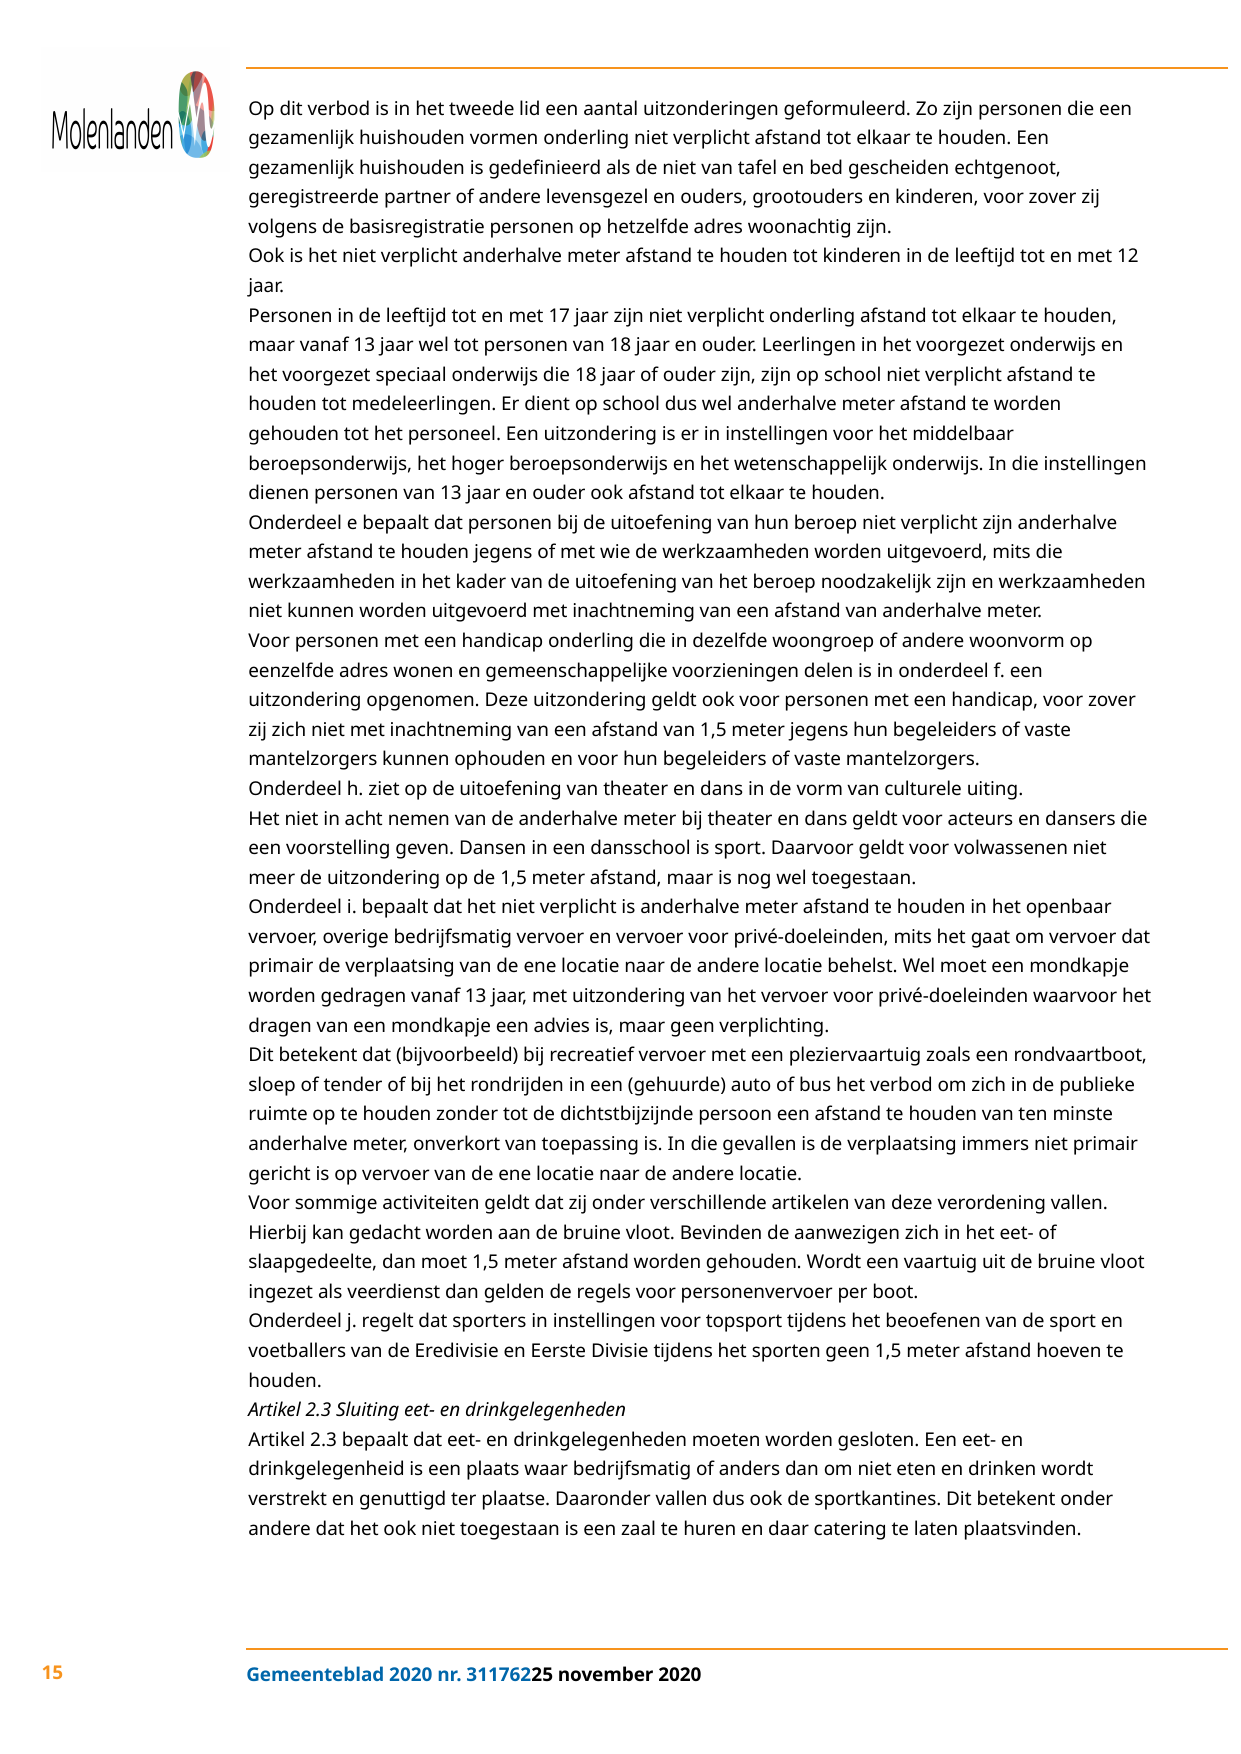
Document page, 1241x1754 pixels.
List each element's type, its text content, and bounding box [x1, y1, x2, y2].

text Het niet in acht nemen van de anderhalve meter bij theater en dans geldt voor acteurs en dansers die een voorstelling geven. Dansen in een dansschool is sport. Daarvoor geldt voor volwassenen niet meer de uitzondering op de 1,5 meter afstand, maar is nog wel toegestaan. [248, 805, 1152, 890]
text Artikel 2.3 bepaalt dat eet- en drinkgelegenheden moeten worden gesloten. Een eet- en drinkgelegenheid is een plaats waar bedrijfsmatig of anders dan om niet eten en drinken wordt verstrekt en genuttigd ter plaatse. Daaronder vallen dus ook de sportkantines. Dit betekent onder andere dat het ook niet toegestaan is een zaal te huren en daar catering te laten plaatsvinden. [248, 1426, 1152, 1541]
text Dit betekent dat (bijvoorbeeld) bij recreatief vervoer met een pleziervaartuig zoals een rondvaartboot, sloep of tender of bij het rondrijden in een (gehuurde) auto of bus het verbod om zich in de publieke ruimte op te houden zonder tot de dichtstbijzijnde persoon een afstand te houden van ten minste anderhalve meter, onverkort van toepassing is. In die gevallen is de verplaatsing immers niet primair gericht is op vervoer van de ene locatie naar de andere locatie. [248, 1041, 1152, 1186]
text Voor sommige activiteiten geldt dat zij onder verschillende artikelen van deze verordening vallen. Hierbij kan gedacht worden aan de bruine vloot. Bevinden de aanwezigen zich in het eet- of slaapgedeelte, dan moet 1,5 meter afstand worden gehouden. Wordt een vaartuig uit de bruine vloot ingezet als veerdienst dan gelden de regels voor personenvervoer per boot. [248, 1189, 1152, 1304]
text Personen in de leeftijd tot en met 17 jaar zijn niet verplicht onderling afstand tot elkaar te houden, maar vanaf 13 jaar wel tot personen van 18 jaar en ouder. Leerlingen in het voorgezet onderwijs en het voorgezet speciaal onderwijs die 18 jaar of ouder zijn, zijn op school niet verplicht afstand te houden tot medeleerlingen. Er dient op school dus wel anderhalve meter afstand te worden gehouden tot het personeel. Een uitzondering is er in instellingen voor het middelbaar beroepsonderwijs, het hoger beroepsonderwijs en het wetenschappelijk onderwijs. In die instellingen dienen personen van 13 jaar en ouder ook afstand tot elkaar te houden. [248, 302, 1152, 505]
picture [41, 47, 231, 172]
text Op dit verbod is in het tweede lid een aantal uitzonderingen geformuleerd. Zo zijn personen die een gezamenlijk huishouden vormen onderling niet verplicht afstand tot elkaar te houden. Een gezamenlijk huishouden is gedefinieerd als de niet van tafel en bed gescheiden echtgenoot, geregistreerde partner of andere levensgezel en ouders, grootouders en kinderen, voor zover zij volgens de basisregistratie personen op hetzelfde adres woonachtig zijn. [248, 95, 1152, 239]
text Onderdeel h. ziet op de uitoefening van theater en dans in de vorm van culturele uiting. [248, 775, 1152, 801]
text Voor personen met een handicap onderling die in dezelfde woongroep of andere woonvorm op eenzelfde adres wonen en gemeenschappelijke voorzieningen delen is in onderdeel f. een uitzondering opgenomen. Deze uitzondering geldt ook voor personen met een handicap, voor zover zij zich niet met inachtneming van een afstand van 1,5 meter jegens hun begeleiders of vaste mantelzorgers kunnen ophouden en voor hun begeleiders of vaste mantelzorgers. [248, 627, 1152, 771]
text Onderdeel e bepaalt dat personen bij de uitoefening van hun beroep niet verplicht zijn anderhalve meter afstand te houden jegens of met wie de werkzaamheden worden uitgevoerd, mits die werkzaamheden in het kader van de uitoefening van het beroep noodzakelijk zijn en werkzaamheden niet kunnen worden uitgevoerd met inachtneming van een afstand van anderhalve meter. [248, 509, 1152, 623]
text Onderdeel i. bepaalt dat het niet verplicht is anderhalve meter afstand te houden in het openbaar vervoer, overige bedrijfsmatig vervoer en vervoer voor privé-doeleinden, mits het gaat om vervoer dat primair de verplaatsing van de ene locatie naar de andere locatie behelst. Wel moet een mondkapje worden gedragen vanaf 13 jaar, met uitzondering van het vervoer voor privé-doeleinden waarvoor het dragen van een mondkapje een advies is, maar geen verplichting. [248, 893, 1152, 1038]
text Artikel 2.3 Sluiting eet- en drinkgelegenheden [248, 1396, 1152, 1422]
text Onderdeel j. regelt dat sporters in instellingen voor topsport tijdens het beoefenen van de sport en voetballers van de Eredivisie en Eerste Divisie tijdens het sporten geen 1,5 meter afstand hoeven te houden. [248, 1308, 1152, 1393]
text Ook is het niet verplicht anderhalve meter afstand te houden tot kinderen in de leeftijd tot en met 12 jaar. [248, 243, 1152, 298]
